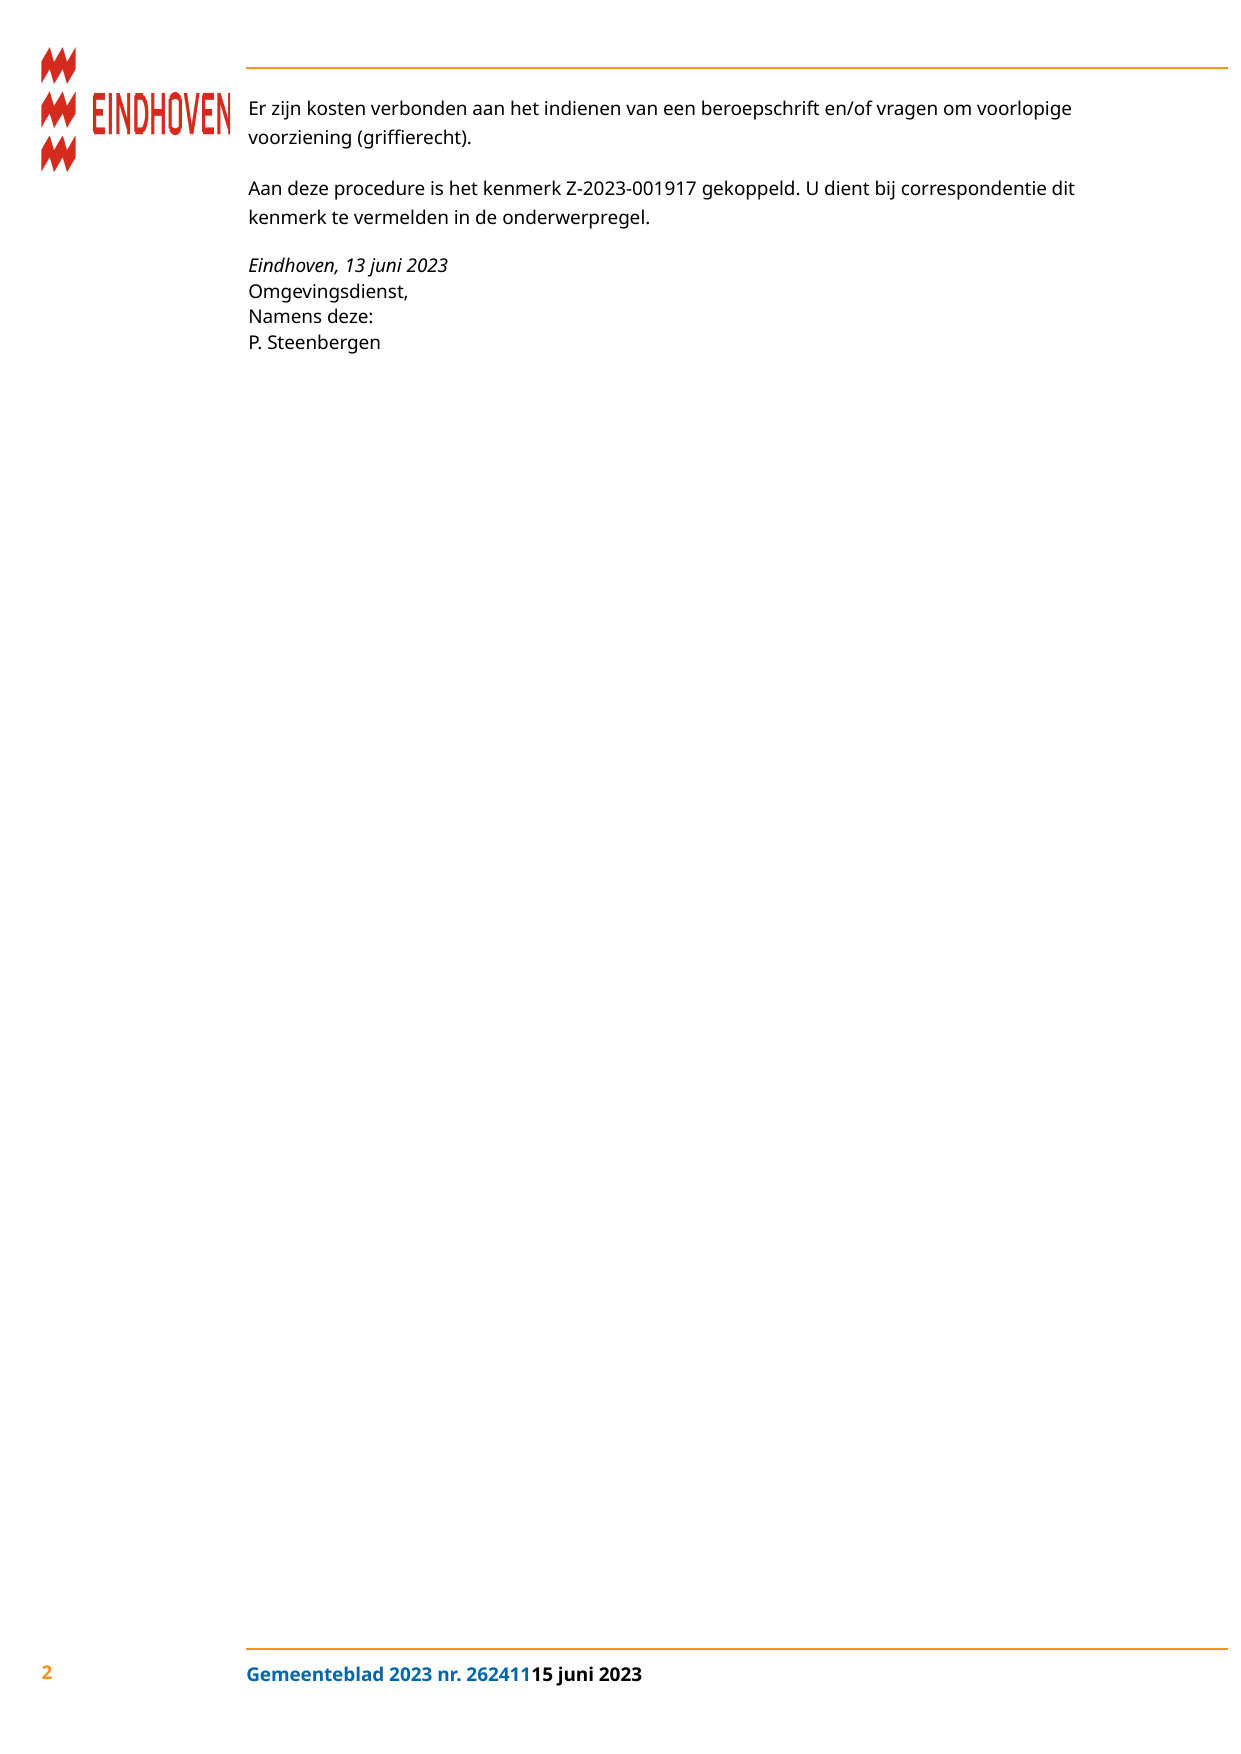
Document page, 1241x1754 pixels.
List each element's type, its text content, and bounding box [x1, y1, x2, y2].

text Omgevingsdienst, [248, 278, 1152, 304]
text Er zijn kosten verbonden aan het indienen van een beroepschrift en/of vragen om voorlopige voorziening (griffierecht). [248, 95, 1152, 150]
picture [41, 47, 231, 172]
text Eindhoven, 13 juni 2023 [248, 252, 1152, 278]
text Namens deze: [248, 304, 1152, 329]
text P. Steenbergen [248, 329, 1152, 355]
text Aan deze procedure is het kenmerk Z-2023-001917 gekoppeld. U dient bij correspondentie dit kenmerk te vermelden in de onderwerpregel. [248, 175, 1152, 230]
